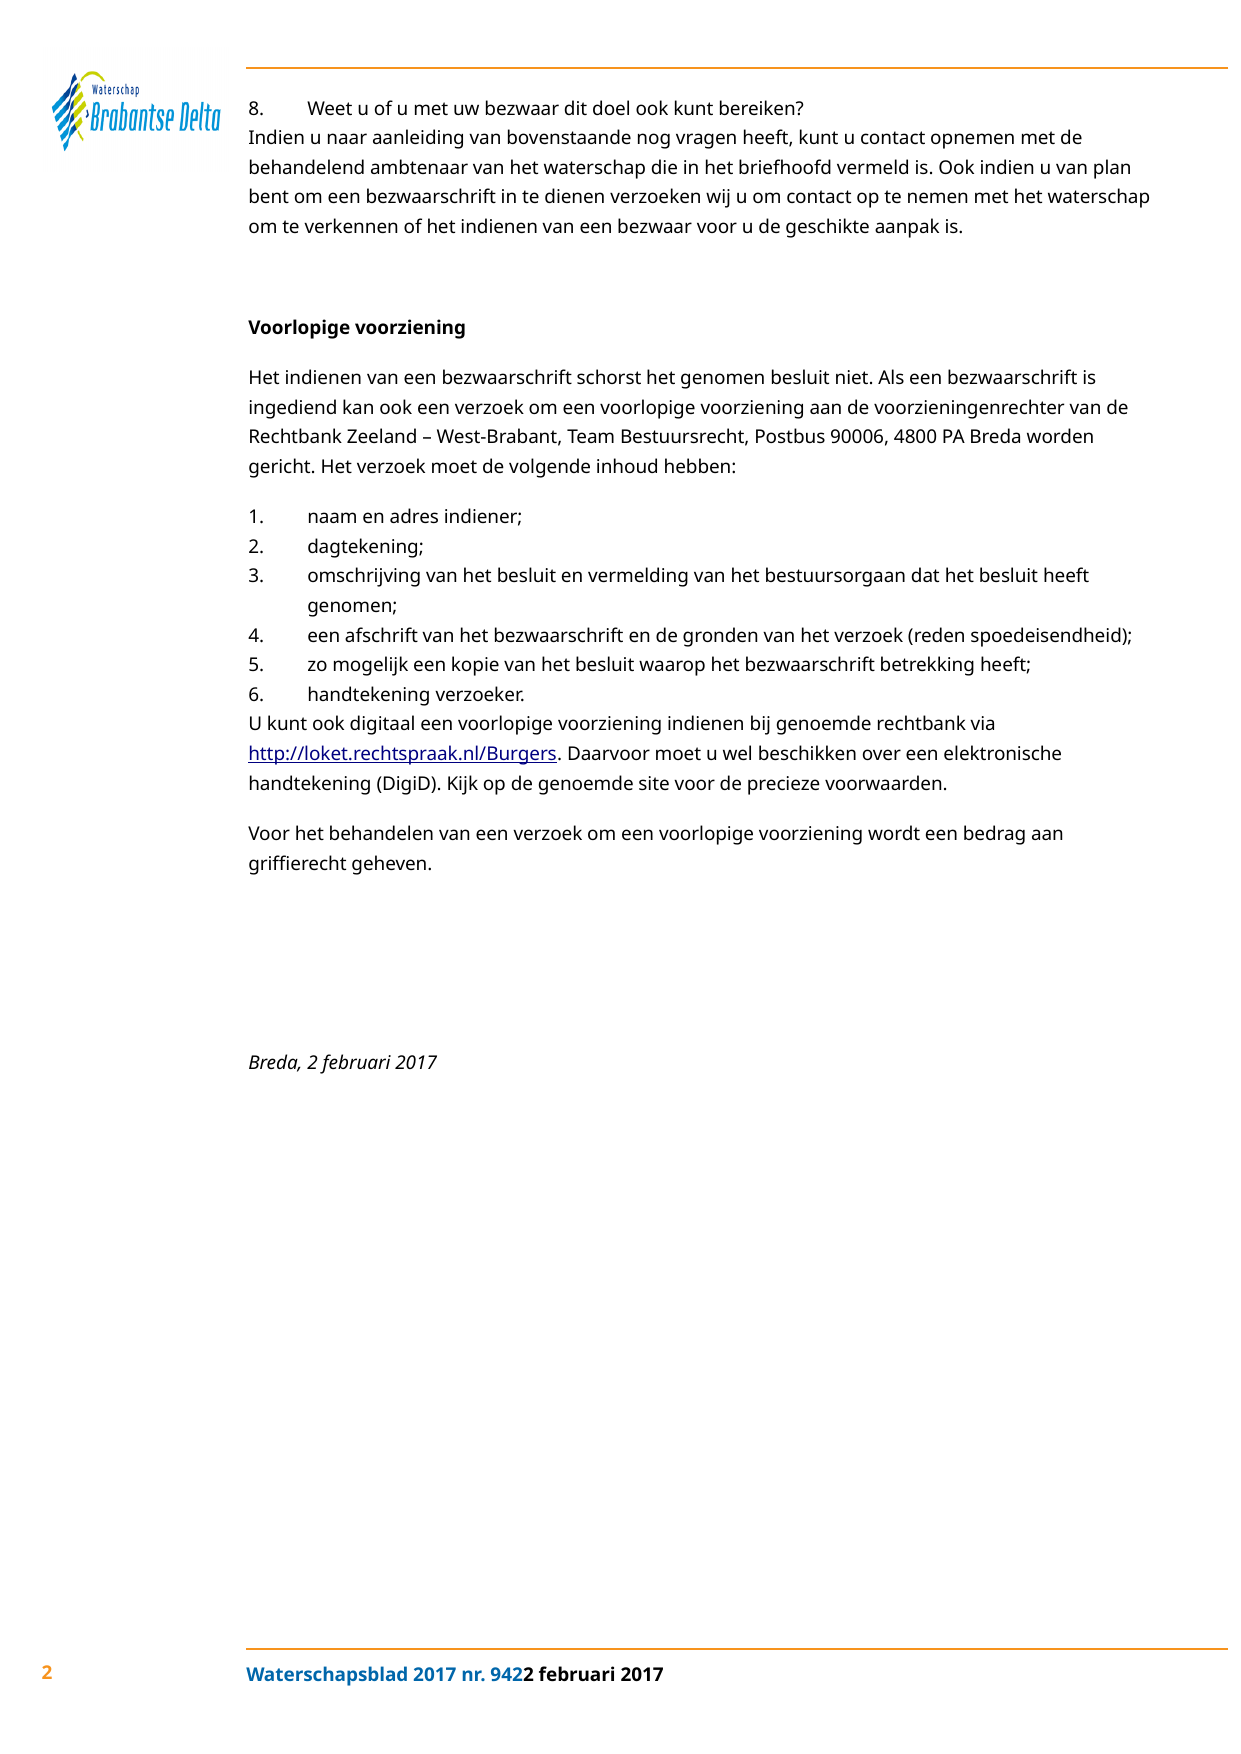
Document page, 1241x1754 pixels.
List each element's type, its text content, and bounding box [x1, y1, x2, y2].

list omschrijving van het besluit en vermelding van het bestuursorgaan dat het besluit heeft genomen; [248, 563, 1152, 618]
text Breda, 2 februari 2017 [248, 1049, 1152, 1074]
list handtekening verzoeker. [248, 681, 1152, 707]
list dagtekening; [248, 533, 1152, 559]
text Indien u naar aanleiding van bovenstaande nog vragen heeft, kunt u contact opnemen met de behandelend ambtenaar van het waterschap die in het briefhoofd vermeld is. Ook indien u van plan bent om een bezwaarschrift in te dienen verzoeken wij u om contact op te nemen met het waterschap om te verkennen of het indienen van een bezwaar voor u de geschikte aanpak is. [248, 124, 1152, 239]
text Voorlopige voorziening [248, 314, 1152, 340]
text U kunt ook digitaal een voorlopige voorziening indienen bij genoemde rechtbank via http://loket.rechtspraak.nl/Burgers. Daarvoor moet u wel beschikken over een elektronische handtekening (DigiD). Kijk op de genoemde site voor de precieze voorwaarden. [248, 711, 1152, 796]
list naam en adres indiener; [248, 503, 1152, 529]
picture [41, 47, 231, 172]
text Voor het behandelen van een verzoek om een voorlopige voorziening wordt een bedrag aan griffierecht geheven. [248, 820, 1152, 876]
list Weet u of u met uw bezwaar dit doel ook kunt bereiken? [248, 95, 1152, 121]
list een afschrift van het bezwaarschrift en de gronden van het verzoek (reden spoedeisendheid); [248, 622, 1152, 648]
text Het indienen van een bezwaarschrift schorst het genomen besluit niet. Als een bezwaarschrift is ingediend kan ook een verzoek om een voorlopige voorziening aan de voorzieningenrechter van de Rechtbank Zeeland – West-Brabant, Team Bestuursrecht, Postbus 90006, 4800 PA Breda worden gericht. Het verzoek moet de volgende inhoud hebben: [248, 364, 1152, 479]
list zo mogelijk een kopie van het besluit waarop het bezwaarschrift betrekking heeft; [248, 651, 1152, 677]
